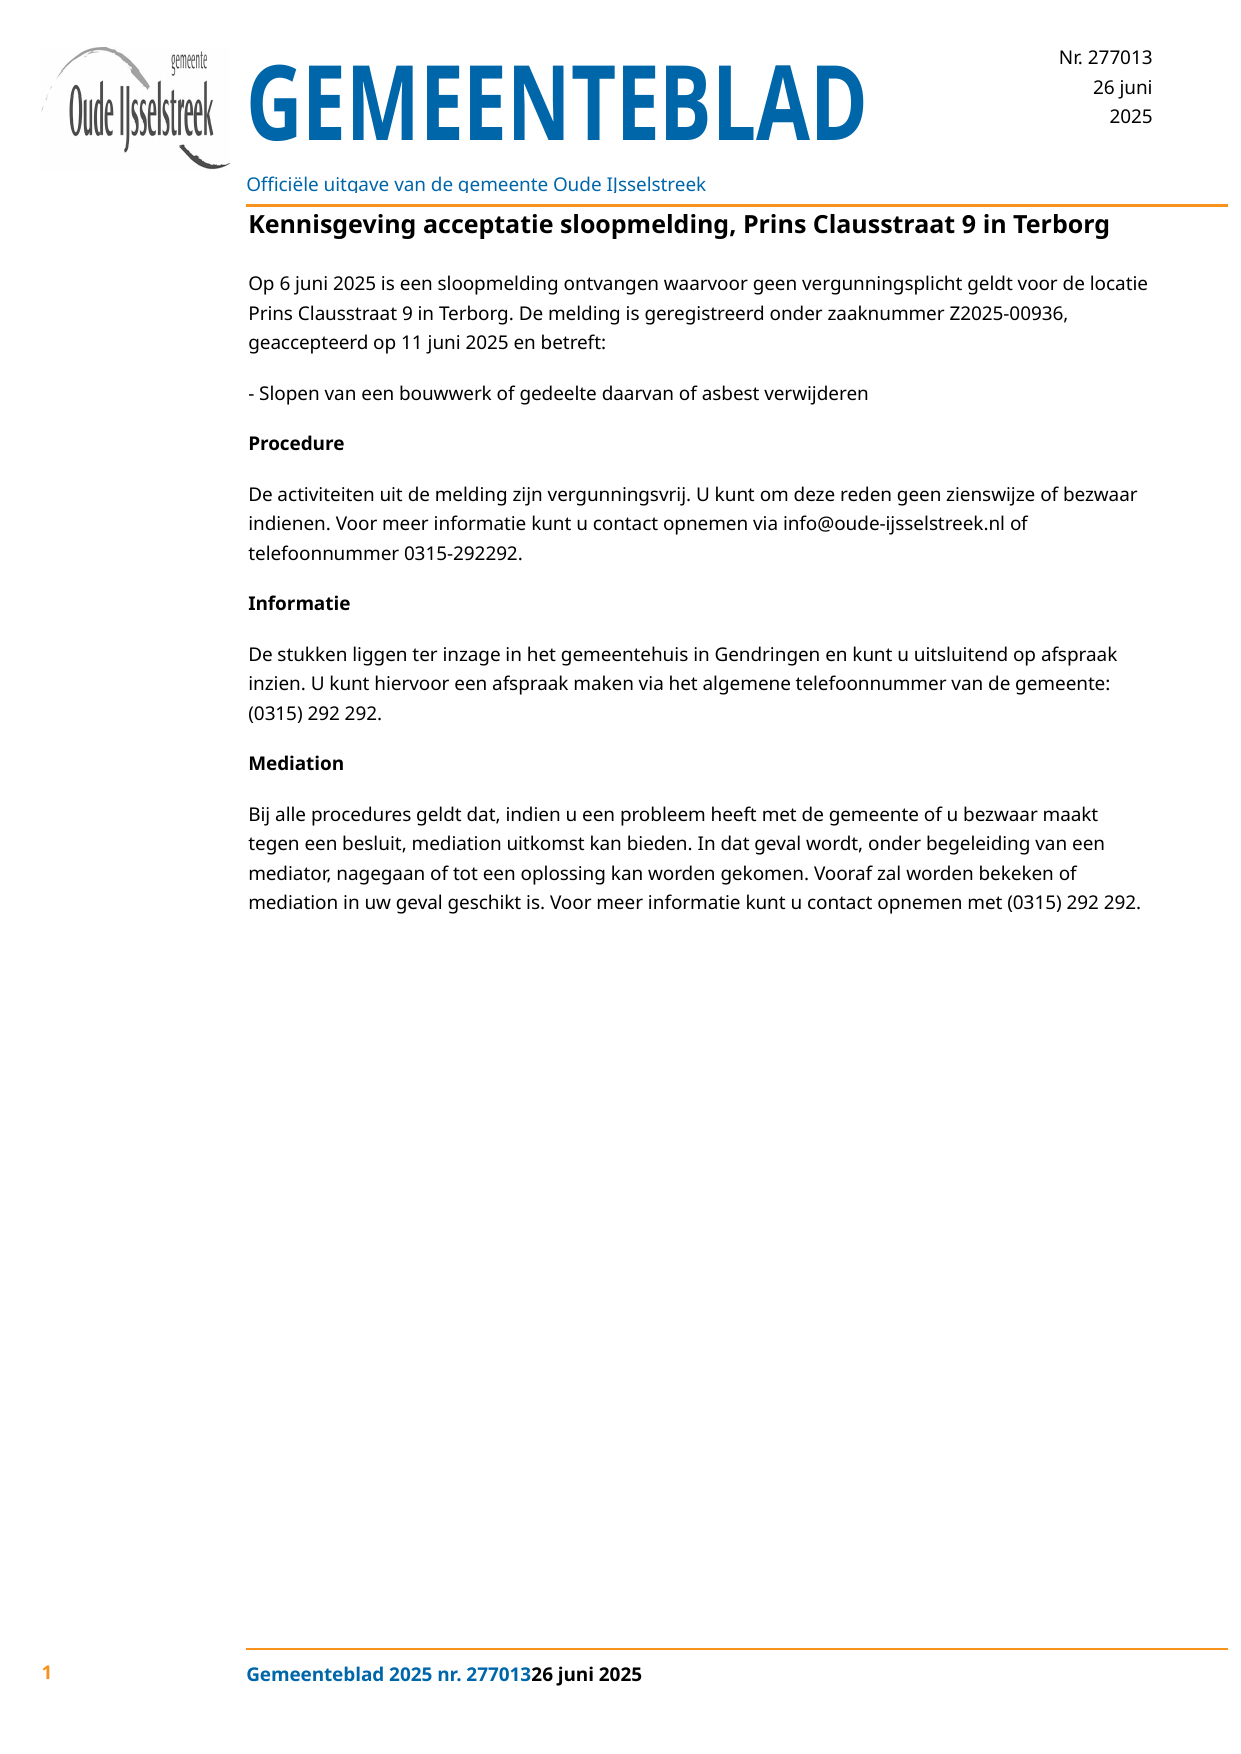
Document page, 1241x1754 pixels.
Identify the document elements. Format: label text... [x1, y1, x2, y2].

text - Slopen van een bouwwerk of gedeelte daarvan of asbest verwijderen [248, 380, 1152, 406]
text Bij alle procedures geldt dat, indien u een probleem heeft met de gemeente of u bezwaar maakt tegen een besluit, mediation uitkomst kan bieden. In dat geval wordt, onder begeleiding van een mediator, nagegaan of tot een oplossing kan worden gekomen. Vooraf zal worden bekeken of mediation in uw geval geschikt is. Voor meer informatie kunt u contact opnemen met (0315) 292 292. [248, 801, 1152, 915]
text Mediation [248, 750, 1152, 776]
text Procedure [248, 430, 1152, 456]
text De stukken liggen ter inzage in het gemeentehuis in Gendringen en kunt u uitsluitend op afspraak inzien. U kunt hiervoor een afspraak maken via het algemene telefoonnummer van de gemeente: (0315) 292 292. [248, 641, 1152, 726]
text De activiteiten uit de melding zijn vergunningsvrij. U kunt om deze reden geen zienswijze of bezwaar indienen. Voor meer informatie kunt u contact opnemen via info@oude-ijsselstreek.nl of telefoonnummer 0315-292292. [248, 481, 1152, 566]
picture [41, 47, 231, 172]
text Op 6 juni 2025 is een sloopmelding ontvangen waarvoor geen vergunningsplicht geldt voor de locatie Prins Clausstraat 9 in Terborg. De melding is geregistreerd onder zaaknummer Z2025-00936, geaccepteerd op 11 juni 2025 en betreft: [248, 270, 1152, 355]
text Kennisgeving acceptatie sloopmelding, Prins Clausstraat 9 in Terborg [248, 207, 1152, 241]
text Informatie [248, 590, 1152, 616]
